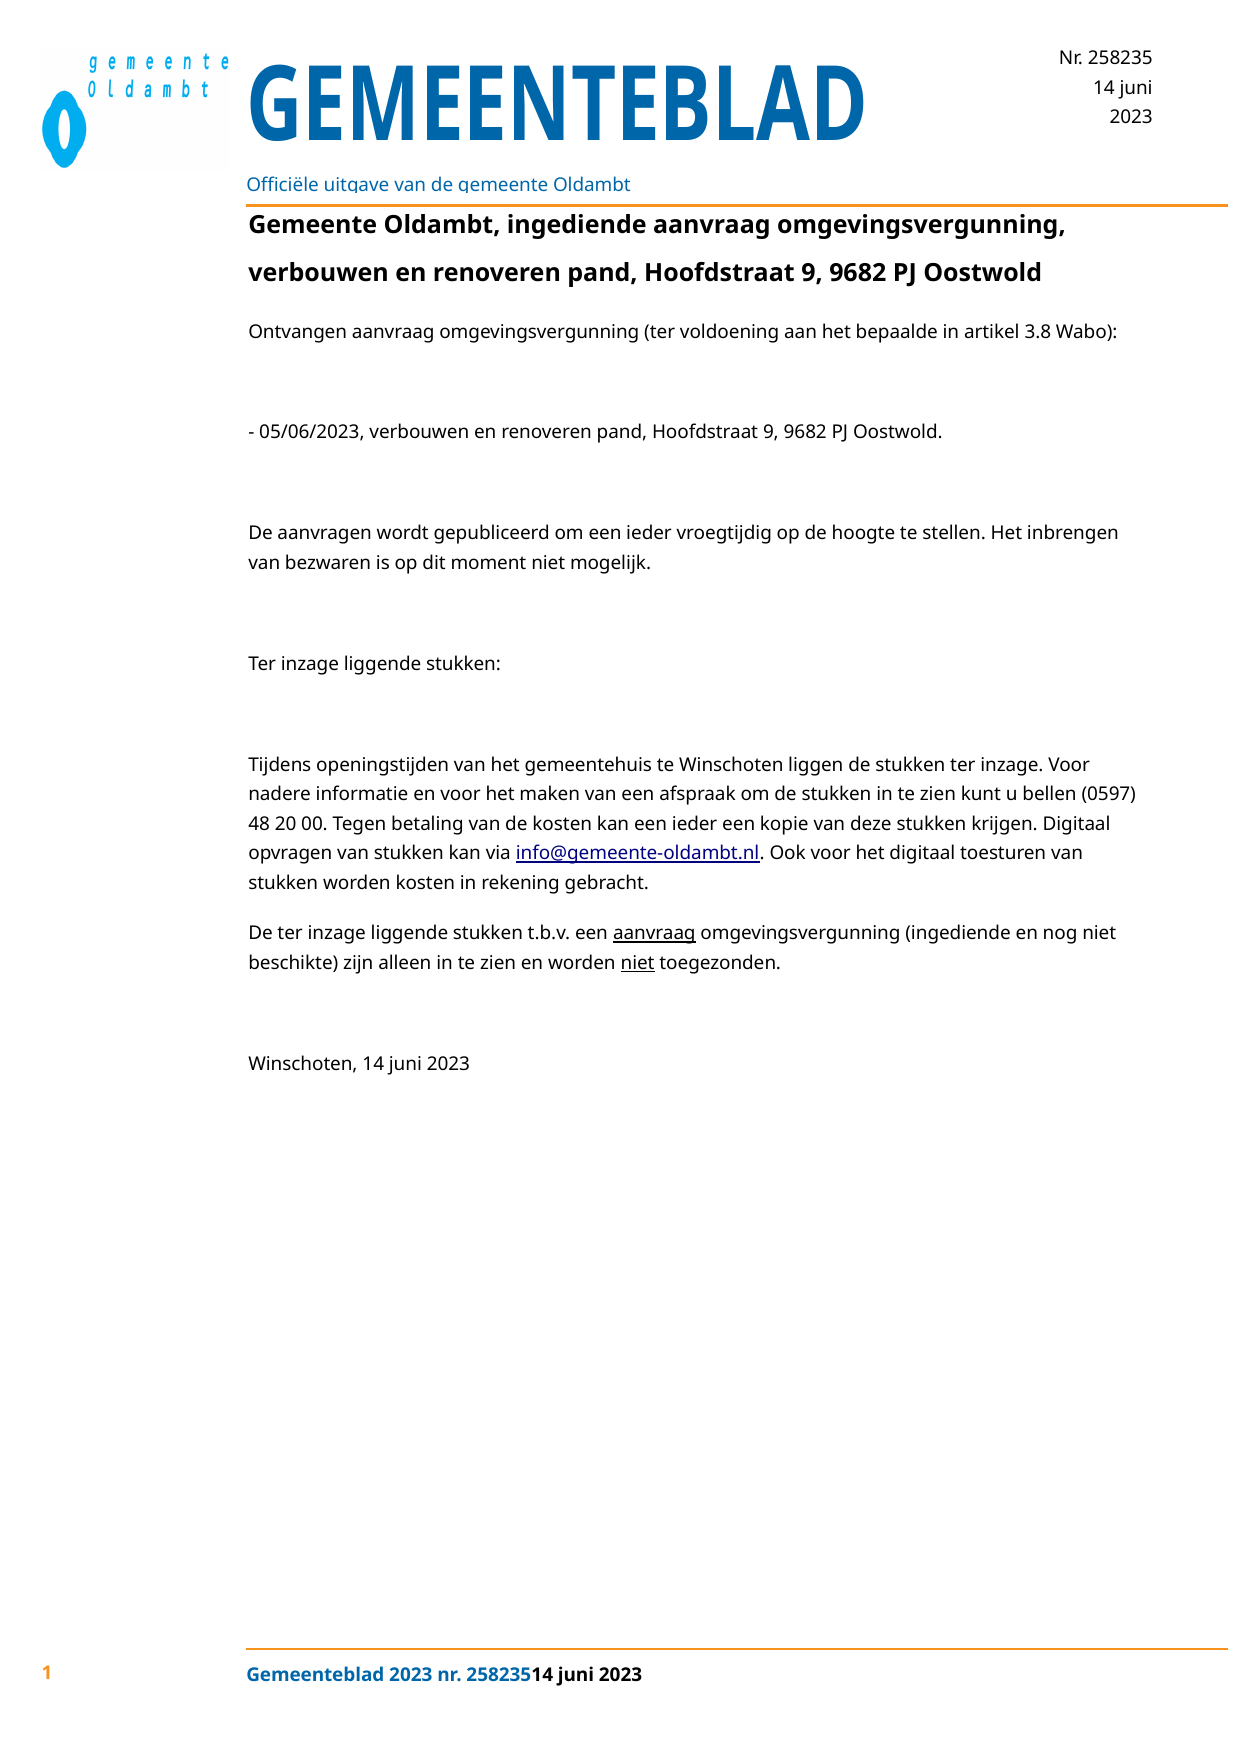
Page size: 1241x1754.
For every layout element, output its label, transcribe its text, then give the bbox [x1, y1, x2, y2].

text Ontvangen aanvraag omgevingsvergunning (ter voldoening aan het bepaalde in artikel 3.8 Wabo): [248, 318, 1152, 344]
picture [41, 47, 231, 172]
text De aanvragen wordt gepubliceerd om een ieder vroegtijdig op de hoogte te stellen. Het inbrengen van bezwaren is op dit moment niet mogelijk. [248, 519, 1152, 575]
text Tijdens openingstijden van het gemeentehuis te Winschoten liggen de stukken ter inzage. Voor nadere informatie en voor het maken van een afspraak om de stukken in te zien kunt u bellen (0597) 48 20 00. Tegen betaling van de kosten kan een ieder een kopie van deze stukken krijgen. Digitaal opvragen van stukken kan via info@gemeente-oldambt.nl. Ook voor het digitaal toesturen van stukken worden kosten in rekening gebracht. [248, 751, 1152, 895]
text De ter inzage liggende stukken t.b.v. een aanvraag omgevingsvergunning (ingediende en nog niet beschikte) zijn alleen in te zien en worden niet toegezonden. [248, 919, 1152, 975]
text Winschoten, 14 juni 2023 [248, 1050, 1152, 1076]
text Gemeente Oldambt, ingediende aanvraag omgevingsvergunning, verbouwen en renoveren pand, Hoofdstraat 9, 9682 PJ Oostwold [248, 207, 1152, 288]
text Ter inzage liggende stukken: [248, 650, 1152, 676]
text - 05/06/2023, verbouwen en renoveren pand, Hoofdstraat 9, 9682 PJ Oostwold. [248, 419, 1152, 444]
